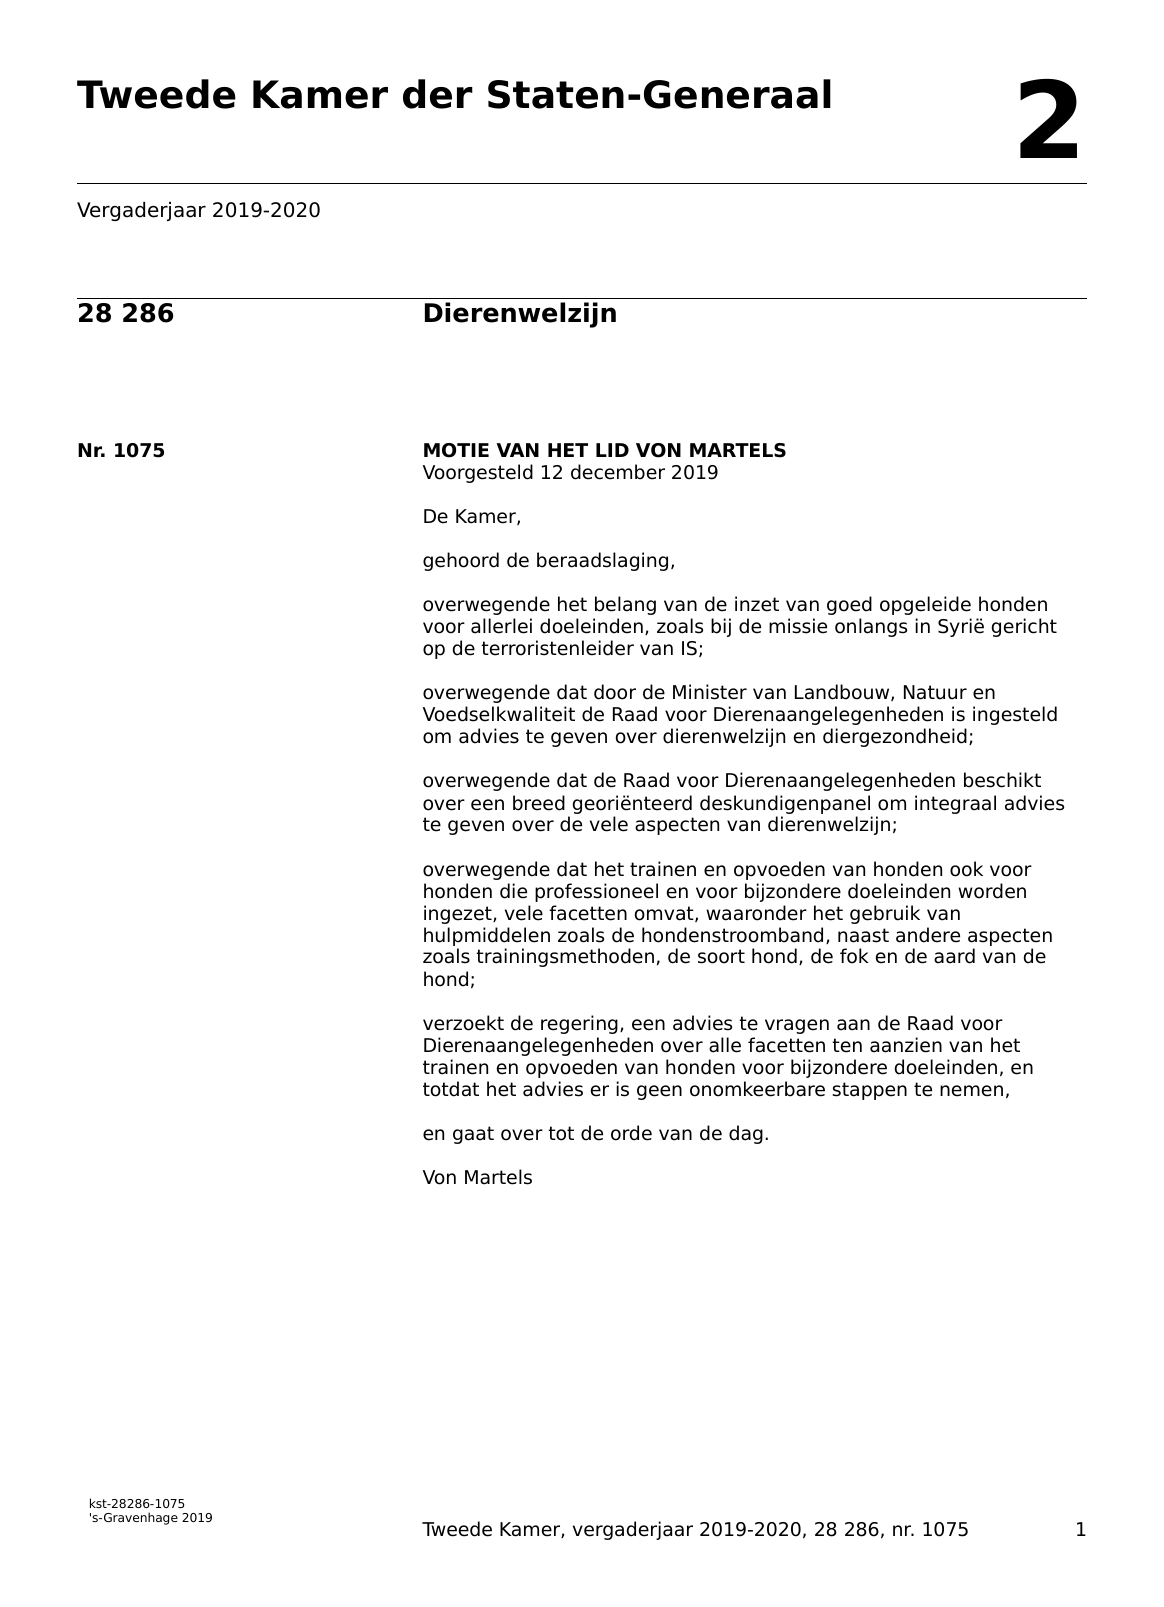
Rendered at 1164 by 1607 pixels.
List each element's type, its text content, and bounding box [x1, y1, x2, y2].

text Von Martels [422, 1167, 1087, 1189]
text overwegende dat door de Minister van Landbouw, Natuur en Voedselkwaliteit de Raad voor Dierenaangelegenheden is ingesteld om advies te geven over dierenwelzijn en diergezondheid; [422, 682, 1087, 748]
table_header Tweede Kamer der Staten-Generaal [77, 59, 886, 183]
text gehoord de beraadslaging, [422, 550, 1087, 572]
table_header 2 [886, 59, 1087, 183]
text en gaat over tot de orde van de dag. [422, 1123, 1087, 1145]
text verzoekt de regering, een advies te vragen aan de Raad voor Dierenaangelegenheden over alle facetten ten aanzien van het trainen en opvoeden van honden voor bijzondere doeleinden, en totdat het advies er is geen onomkeerbare stappen te nemen, [422, 1013, 1087, 1101]
text 's-Gravenhage 2019 [88, 1511, 323, 1525]
text De Kamer, [422, 506, 1087, 528]
text Voorgesteld 12 december 2019 [422, 462, 1087, 484]
text kst-28286-1075 [88, 1497, 323, 1511]
text overwegende dat de Raad voor Dierenaangelegenheden beschikt over een breed georiënteerd deskundigenpanel om integraal advies te geven over de vele aspecten van dierenwelzijn; [422, 770, 1087, 836]
subtitle 28 286 Dierenwelzijn [77, 299, 1087, 329]
subtitle Nr. 1075 MOTIE VAN HET LID VON MARTELS [77, 440, 1087, 462]
text overwegende het belang van de inzet van goed opgeleide honden voor allerlei doeleinden, zoals bij de missie onlangs in Syrië gericht op de terroristenleider van IS; [422, 594, 1087, 660]
table_cell Vergaderjaar 2019-2020 [77, 184, 1087, 298]
text overwegende dat het trainen en opvoeden van honden ook voor honden die professioneel en voor bijzondere doeleinden worden ingezet, vele facetten omvat, waaronder het gebruik van hulpmiddelen zoals de hondenstroomband, naast andere aspecten zoals trainingsmethoden, de soort hond, de fok en de aard van de hond; [422, 858, 1087, 990]
